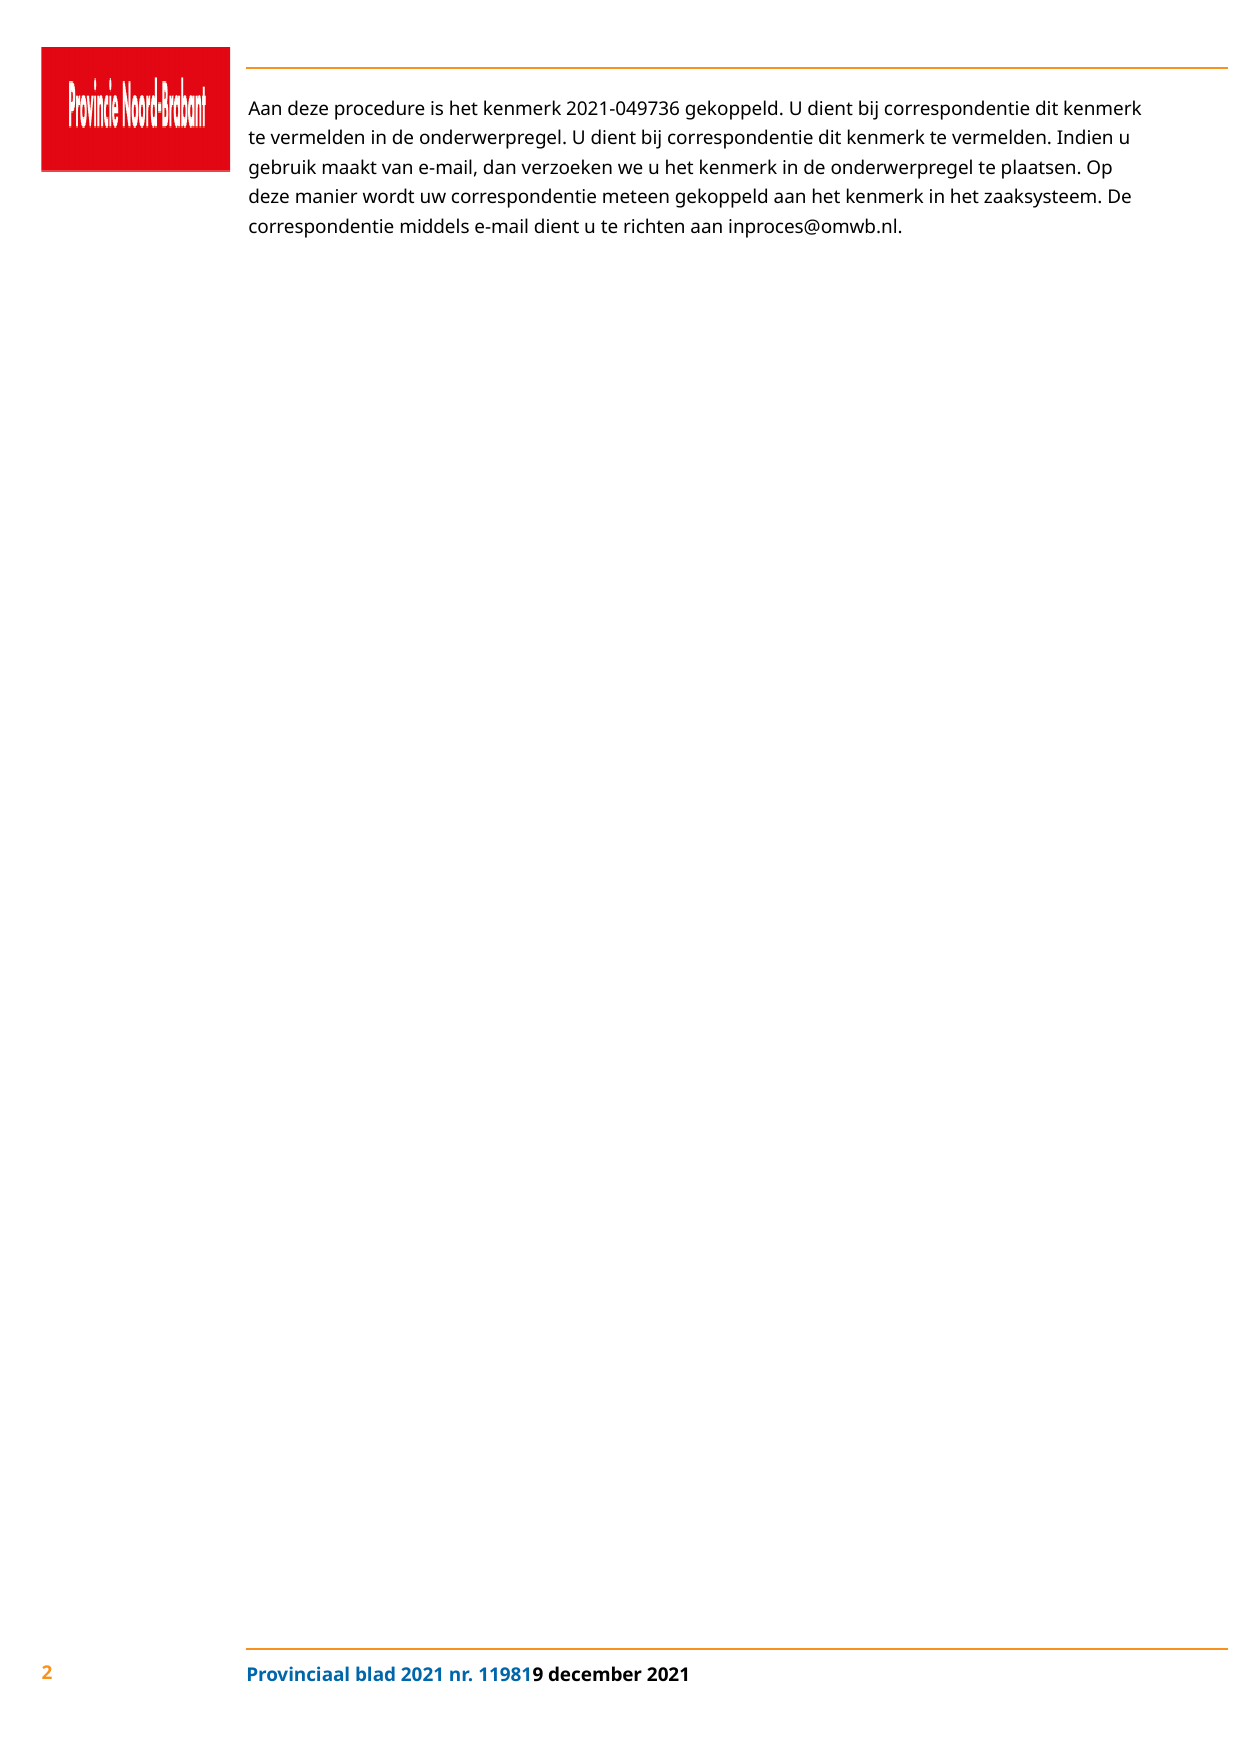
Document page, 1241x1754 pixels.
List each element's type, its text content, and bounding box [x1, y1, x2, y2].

text Aan deze procedure is het kenmerk 2021-049736 gekoppeld. U dient bij correspondentie dit kenmerk te vermelden in de onderwerpregel. U dient bij correspondentie dit kenmerk te vermelden. Indien u gebruik maakt van e-mail, dan verzoeken we u het kenmerk in de onderwerpregel te plaatsen. Op deze manier wordt uw correspondentie meteen gekoppeld aan het kenmerk in het zaaksysteem. De correspondentie middels e-mail dient u te richten aan inproces@omwb.nl. [248, 95, 1152, 239]
picture [41, 47, 231, 172]
